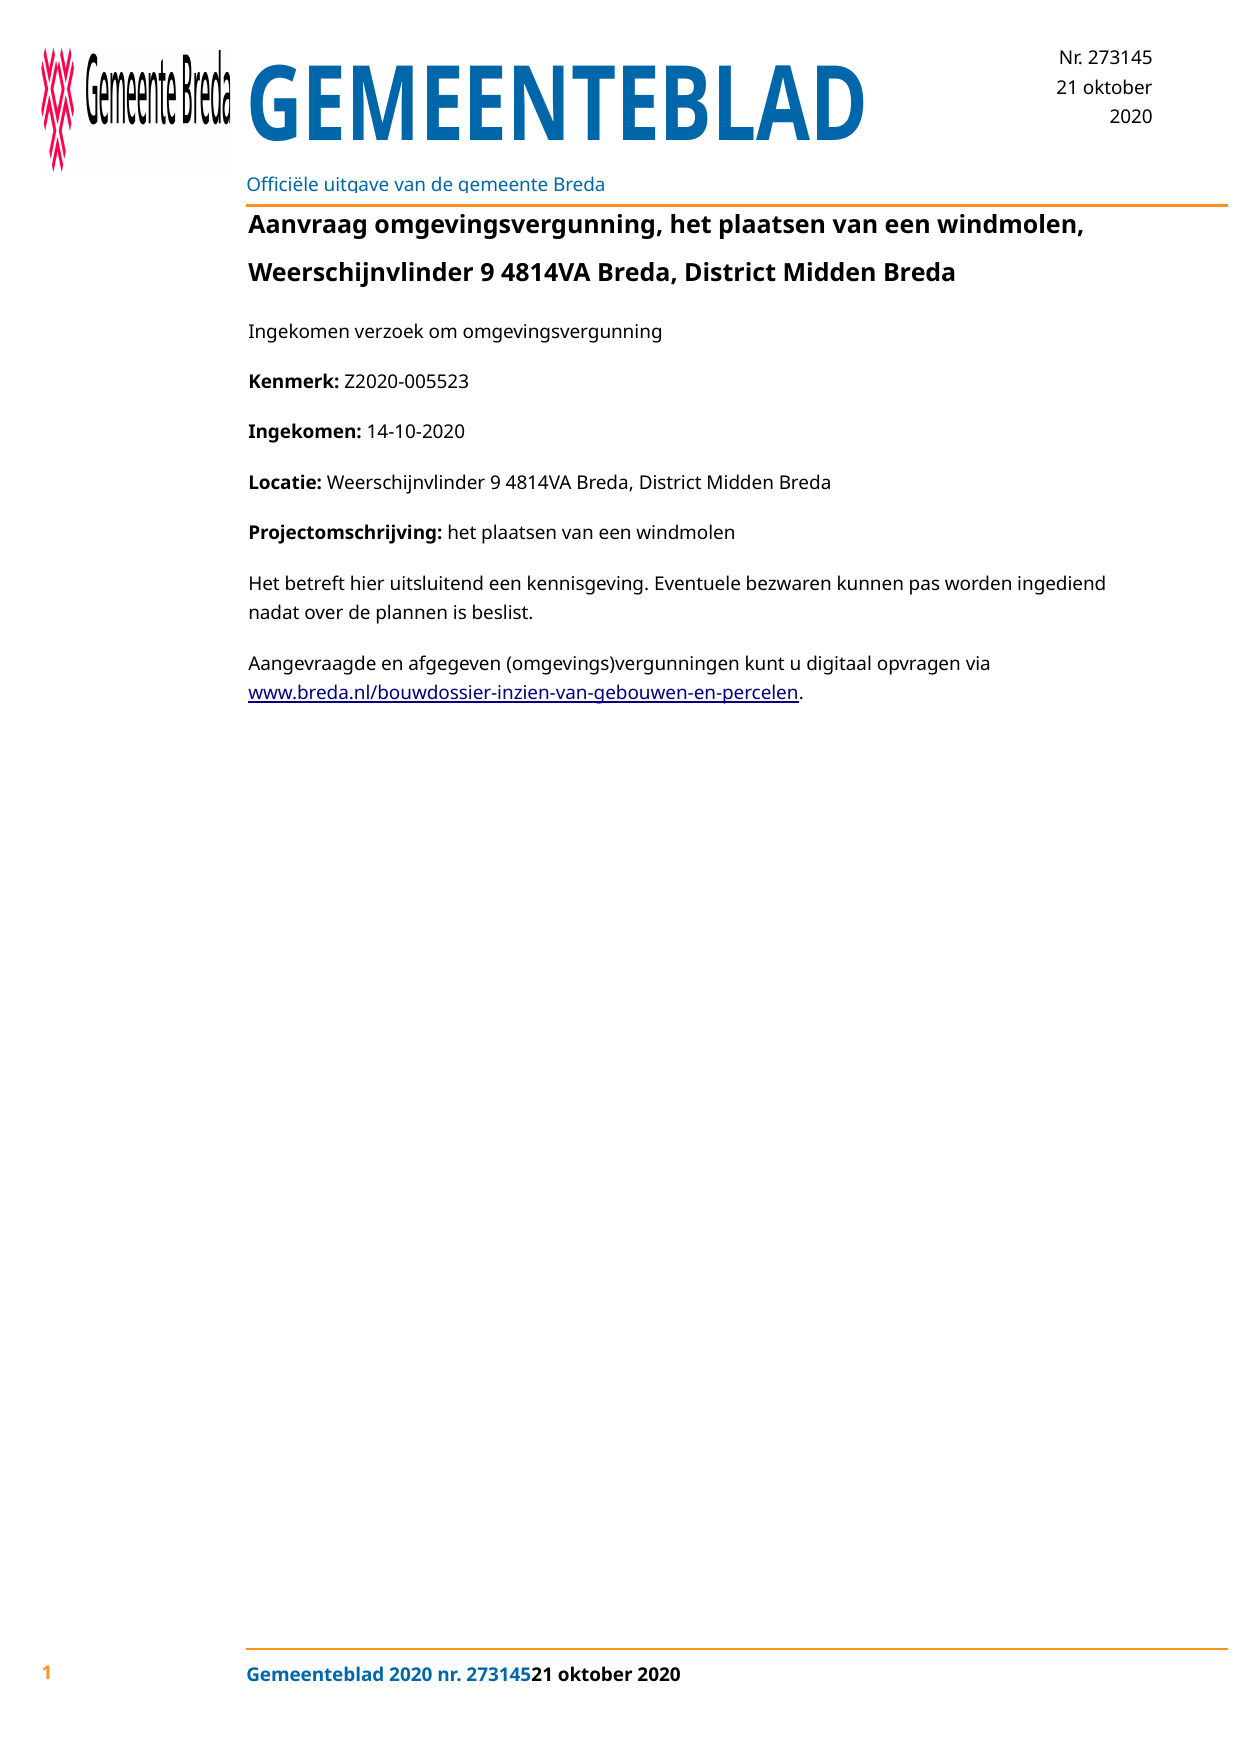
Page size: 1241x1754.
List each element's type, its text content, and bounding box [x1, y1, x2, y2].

text Het betreft hier uitsluitend een kennisgeving. Eventuele bezwaren kunnen pas worden ingediend nadat over de plannen is beslist. [248, 570, 1152, 625]
text Kenmerk: Z2020-005523 [248, 368, 1152, 394]
text Aanvraag omgevingsvergunning, het plaatsen van een windmolen, Weerschijnvlinder 9 4814VA Breda, District Midden Breda [248, 207, 1152, 288]
text Ingekomen: 14-10-2020 [248, 419, 1152, 444]
text Ingekomen verzoek om omgevingsvergunning [248, 318, 1152, 344]
text Locatie: Weerschijnvlinder 9 4814VA Breda, District Midden Breda [248, 469, 1152, 495]
text Projectomschrijving: het plaatsen van een windmolen [248, 519, 1152, 545]
picture [41, 47, 231, 172]
text Aangevraagde en afgegeven (omgevings)vergunningen kunt u digitaal opvragen via www.breda.nl/bouwdossier-inzien-van-gebouwen-en-percelen. [248, 650, 1152, 705]
